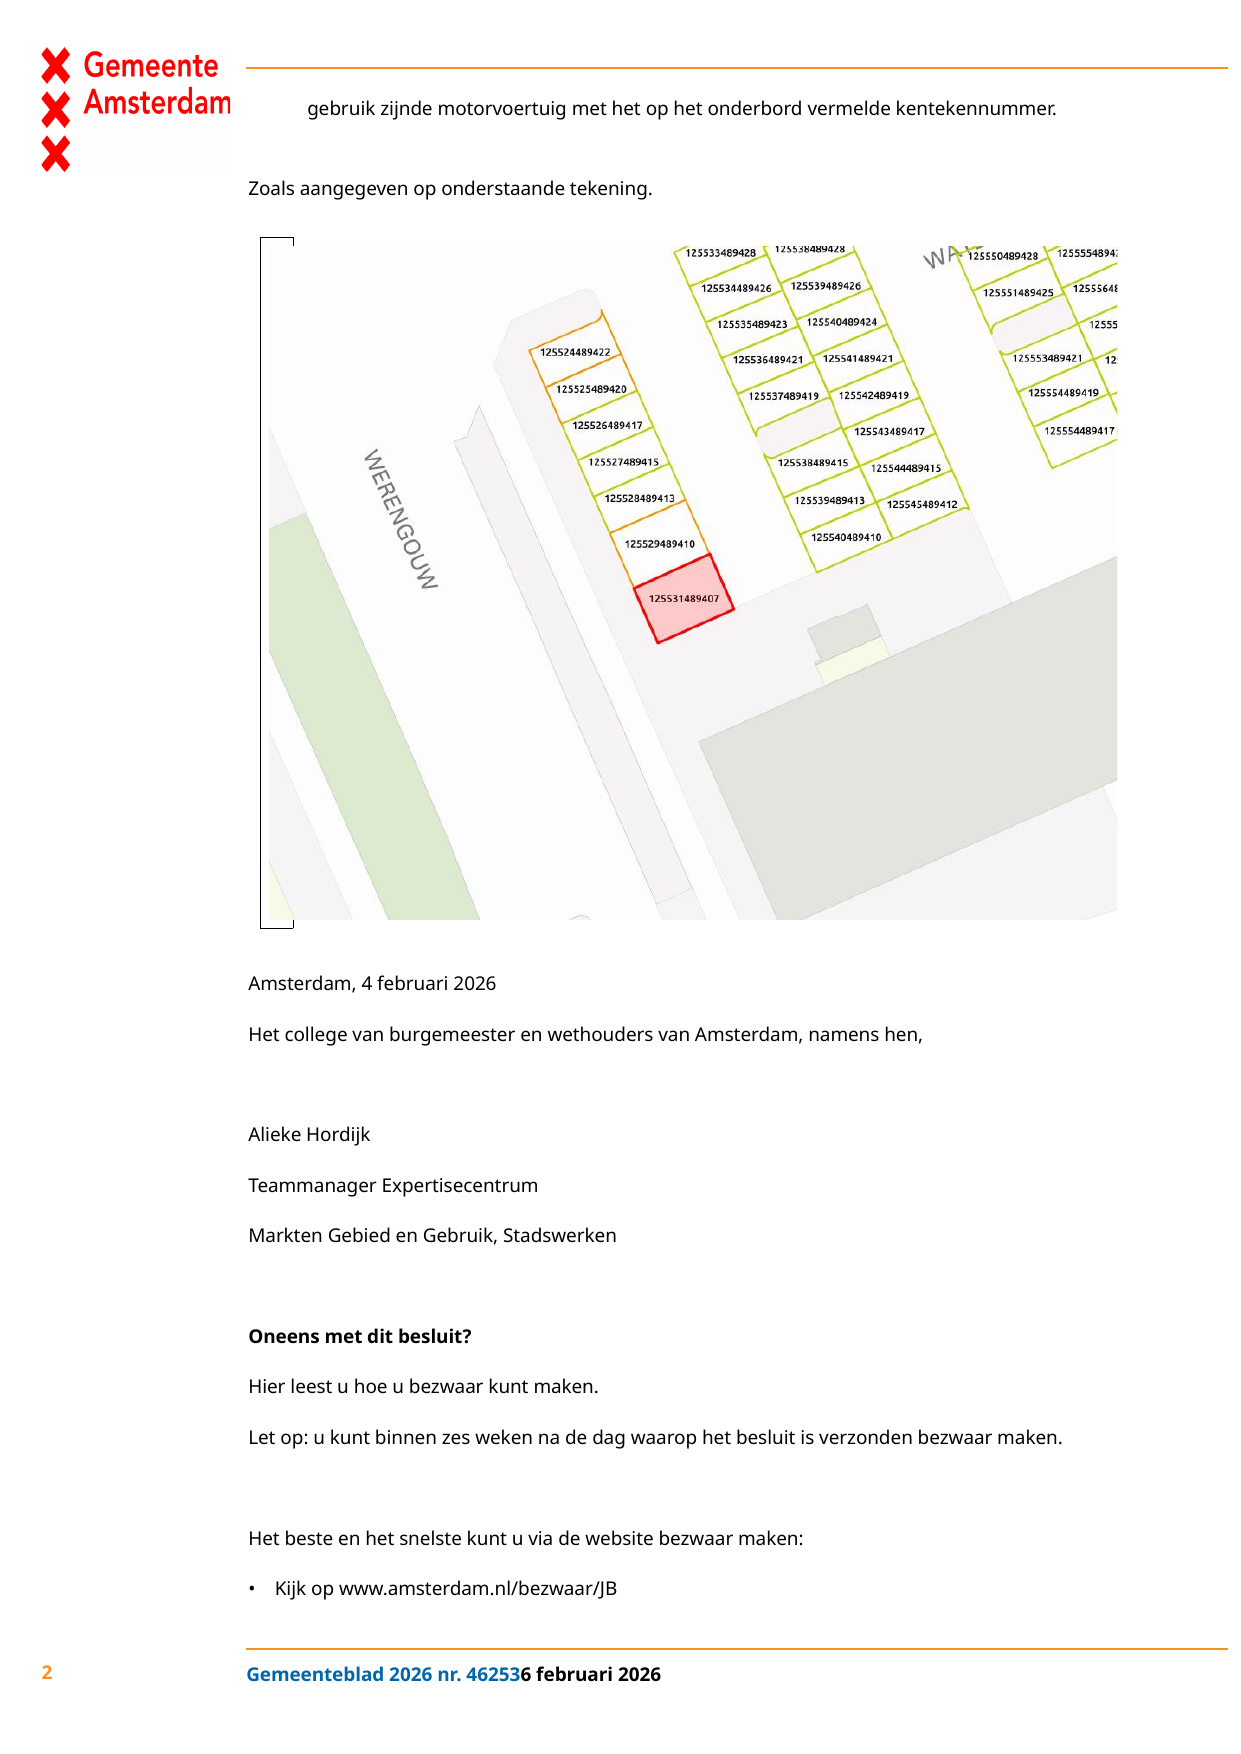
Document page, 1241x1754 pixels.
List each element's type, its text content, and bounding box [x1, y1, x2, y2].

text Het beste en het snelste kunt u via de website bezwaar maken: [248, 1525, 1152, 1551]
text Alieke Hordijk [248, 1122, 1152, 1147]
text Zoals aangegeven op onderstaande tekening. [248, 175, 1152, 201]
text Let op: u kunt binnen zes weken na de dag waarop het besluit is verzonden bezwaar maken. [248, 1424, 1152, 1450]
text Amsterdam, 4 februari 2026 [248, 970, 1152, 996]
list gebruik zijnde motorvoertuig met het op het onderbord vermelde kentekennummer. [248, 95, 1152, 121]
text • Kijk op www.amsterdam.nl/bezwaar/JB [248, 1575, 1152, 1601]
text Oneens met dit besluit? [248, 1323, 1152, 1349]
text Hier leest u hoe u bezwaar kunt maken. [248, 1374, 1152, 1399]
picture [41, 47, 231, 172]
picture [268, 246, 1118, 920]
text Markten Gebied en Gebruik, Stadswerken [248, 1222, 1152, 1248]
text Teammanager Expertisecentrum [248, 1172, 1152, 1198]
text Het college van burgemeester en wethouders van Amsterdam, namens hen, [248, 1021, 1152, 1047]
